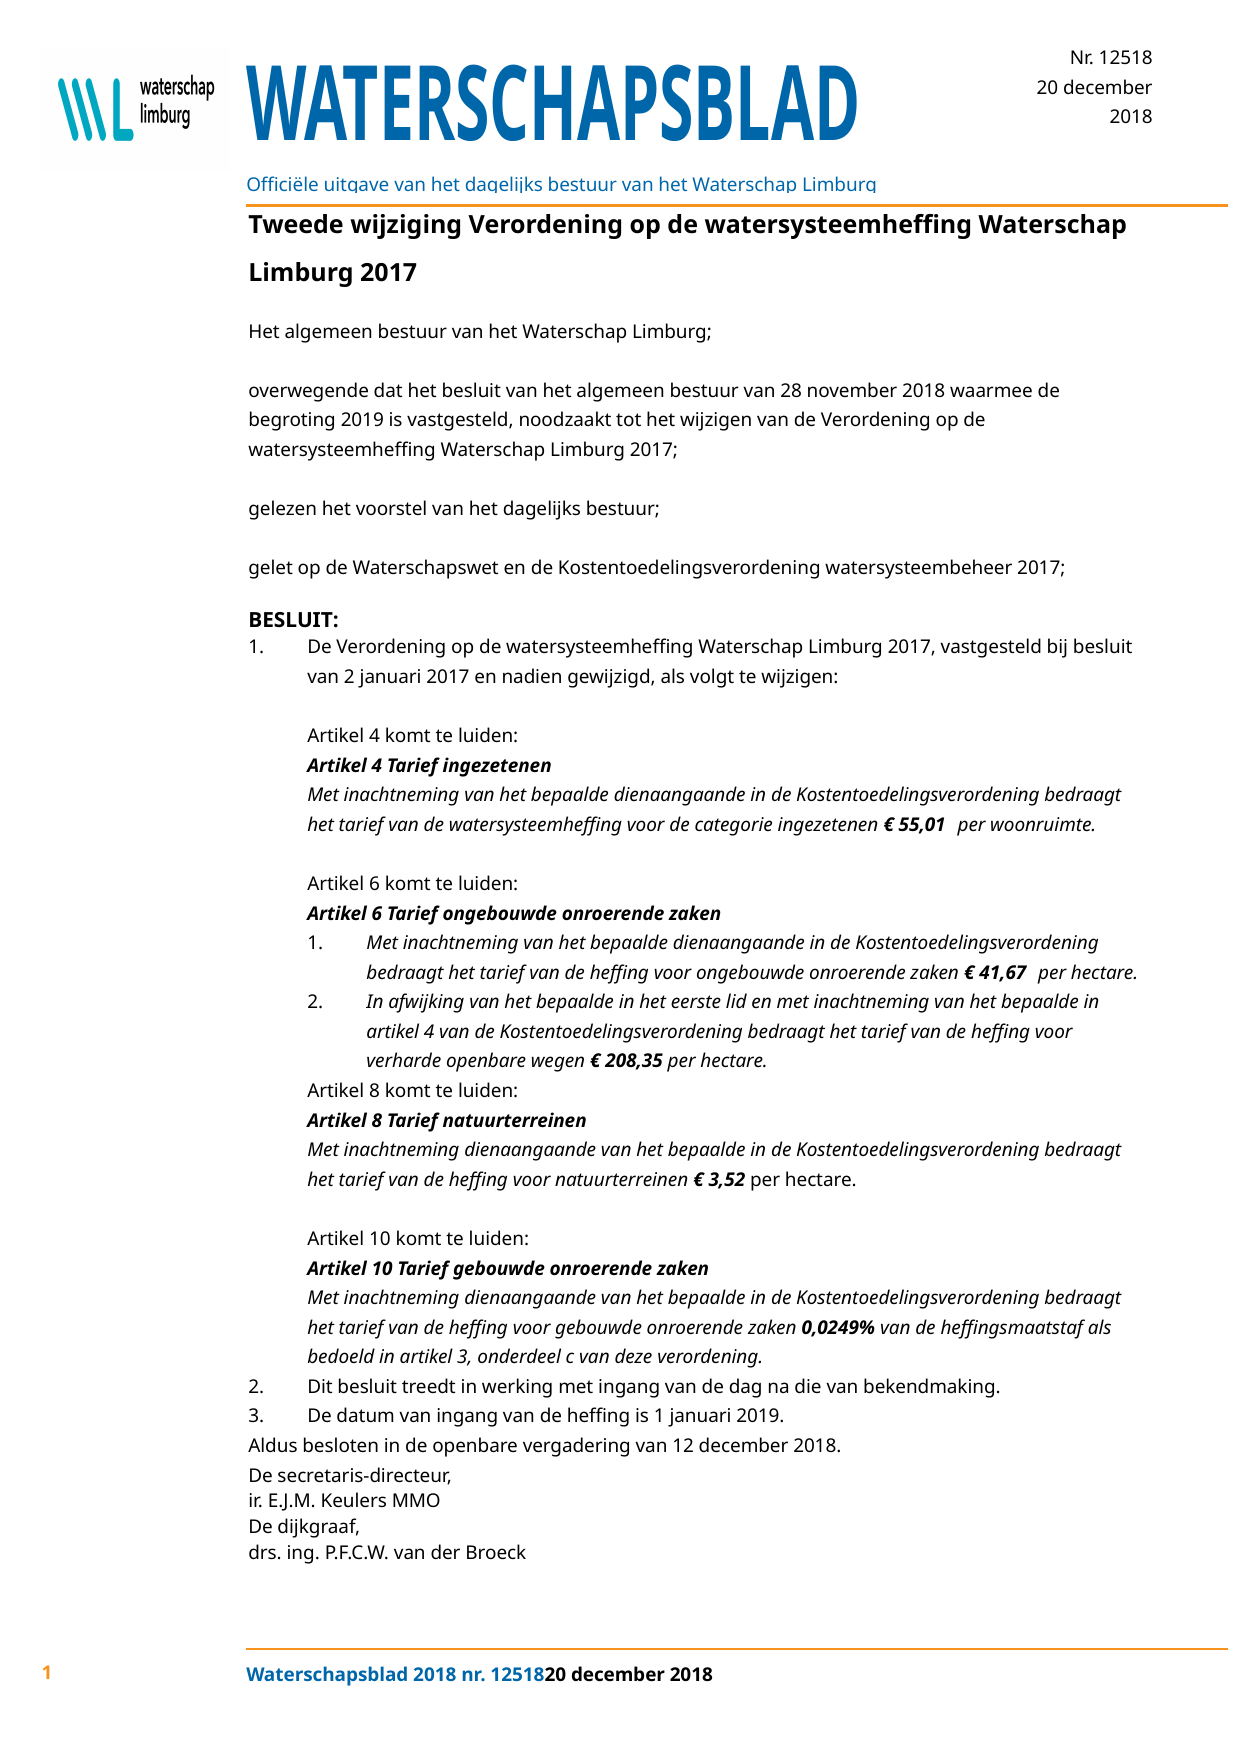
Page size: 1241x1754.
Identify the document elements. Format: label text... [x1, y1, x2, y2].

list Artikel 8 Tarief natuurterreinen [248, 1107, 1152, 1132]
text ir. E.J.M. Keulers MMO [248, 1487, 1152, 1513]
list Dit besluit treedt in werking met ingang van de dag na die van bekendmaking. [248, 1373, 1152, 1399]
list Artikel 4 Tarief ingezetenen [248, 752, 1152, 777]
list Artikel 6 komt te luiden: [248, 870, 1152, 896]
text gelezen het voorstel van het dagelijks bestuur; [248, 495, 1152, 521]
list Met inachtneming van het bepaalde dienaangaande in de Kostentoedelingsverordening bedraagt het tarief van de watersysteemheffing voor de categorie ingezetenen € 55,01 per woonruimte. [248, 781, 1152, 837]
text overwegende dat het besluit van het algemeen bestuur van 28 november 2018 waarmee de begroting 2019 is vastgesteld, noodzaakt tot het wijzigen van de Verordening op de watersysteemheffing Waterschap Limburg 2017; [248, 377, 1152, 462]
text Aldus besloten in de openbare vergadering van 12 december 2018. [248, 1432, 1152, 1458]
list Artikel 8 komt te luiden: [248, 1077, 1152, 1103]
text Tweede wijziging Verordening op de watersysteemheffing Waterschap Limburg 2017 [248, 207, 1152, 288]
list De datum van ingang van de heffing is 1 januari 2019. [248, 1403, 1152, 1428]
list Met inachtneming van het bepaalde dienaangaande in de Kostentoedelingsverordening bedraagt het tarief van de heffing voor ongebouwde onroerende zaken € 41,67 per hectare. [307, 929, 1152, 984]
text gelet op de Waterschapswet en de Kostentoedelingsverordening watersysteembeheer 2017; [248, 554, 1152, 580]
text BESLUIT: [248, 605, 1152, 633]
list Artikel 10 Tarief gebouwde onroerende zaken [248, 1255, 1152, 1280]
list Met inachtneming dienaangaande van het bepaalde in de Kostentoedelingsverordening bedraagt het tarief van de heffing voor natuurterreinen € 3,52 per hectare. [248, 1136, 1152, 1192]
list Met inachtneming dienaangaande van het bepaalde in de Kostentoedelingsverordening bedraagt het tarief van de heffing voor gebouwde onroerende zaken 0,0249% van de heffingsmaatstaf als bedoeld in artikel 3, onderdeel c van deze verordening. [248, 1284, 1152, 1369]
list Artikel 6 Tarief ongebouwde onroerende zaken [248, 900, 1152, 925]
picture [41, 47, 231, 172]
text Het algemeen bestuur van het Waterschap Limburg; [248, 318, 1152, 344]
list Artikel 10 komt te luiden: [248, 1225, 1152, 1251]
text De dijkgraaf, [248, 1513, 1152, 1539]
text De secretaris-directeur, [248, 1462, 1152, 1487]
list In afwijking van het bepaalde in het eerste lid en met inachtneming van het bepaalde in artikel 4 van de Kostentoedelingsverordening bedraagt het tarief van de heffing voor verharde openbare wegen € 208,35 per hectare. [307, 988, 1152, 1073]
text drs. ing. P.F.C.W. van der Broeck [248, 1539, 1152, 1565]
list Artikel 4 komt te luiden: [248, 722, 1152, 748]
list De Verordening op de watersysteemheffing Waterschap Limburg 2017, vastgesteld bij besluit van 2 januari 2017 en nadien gewijzigd, als volgt te wijzigen: [248, 633, 1152, 689]
